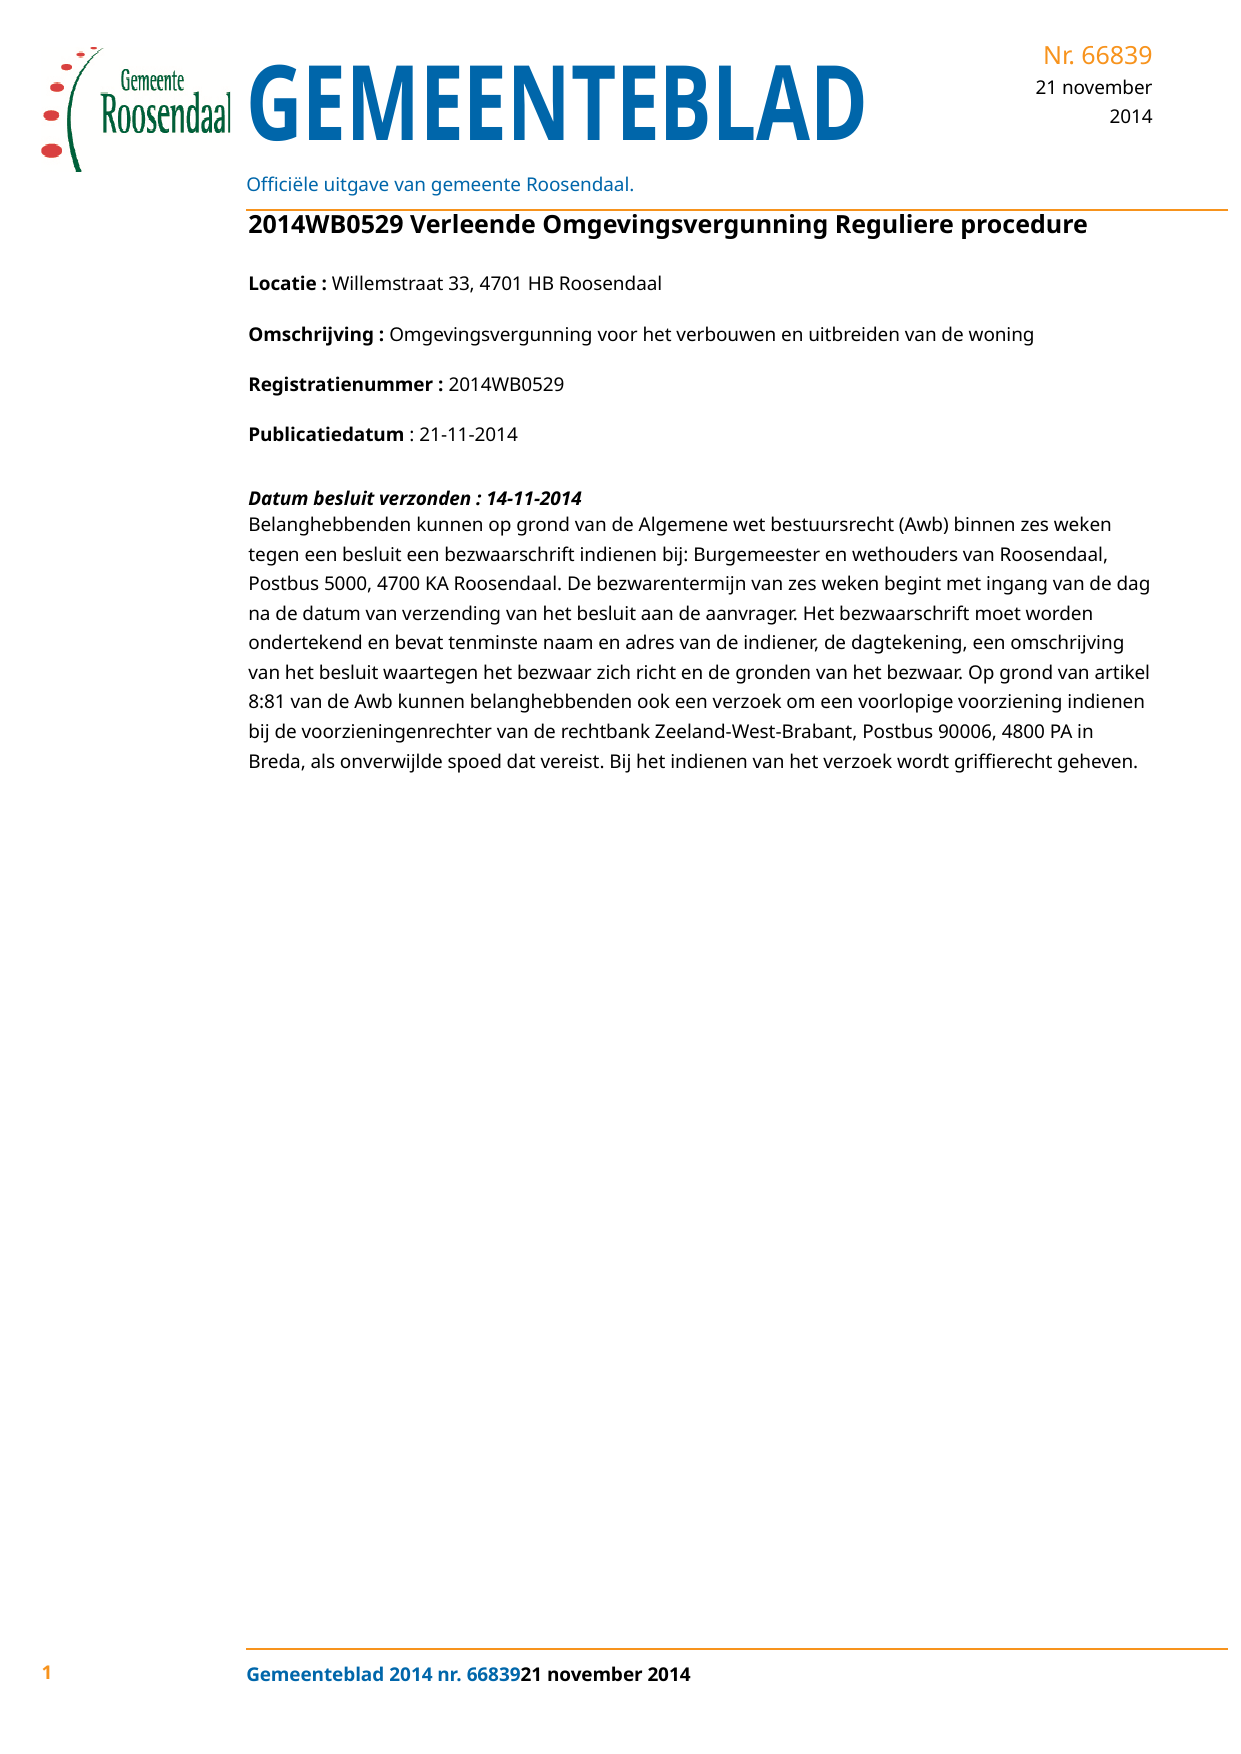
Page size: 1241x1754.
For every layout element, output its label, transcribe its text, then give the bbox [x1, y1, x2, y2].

text Belanghebbenden kunnen op grond van de Algemene wet bestuursrecht (Awb) binnen zes weken tegen een besluit een bezwaarschrift indienen bij: Burgemeester en wethouders van Roosendaal, Postbus 5000, 4700 KA Roosendaal. De bezwarentermijn van zes weken begint met ingang van de dag na de datum van verzending van het besluit aan de aanvrager. Het bezwaarschrift moet worden ondertekend en bevat tenminste naam en adres van de indiener, de dagtekening, een omschrijving van het besluit waartegen het bezwaar zich richt en de gronden van het bezwaar. Op grond van artikel 8:81 van de Awb kunnen belanghebbenden ook een verzoek om een voorlopige voorziening indienen bij de voorzieningenrechter van de rechtbank Zeeland-West-Brabant, Postbus 90006, 4800 PA in Breda, als onverwijlde spoed dat vereist. Bij het indienen van het verzoek wordt griffierecht geheven. [248, 511, 1152, 774]
text Publicatiedatum : 21-11-2014 [248, 422, 1152, 447]
text Datum besluit verzonden : 14-11-2014 [248, 486, 1152, 511]
text 2014WB0529 Verleende Omgevingsvergunning Reguliere procedure [248, 211, 1152, 241]
text Locatie : Willemstraat 33, 4701 HB Roosendaal [248, 270, 1152, 296]
text Registratienummer : 2014WB0529 [248, 371, 1152, 397]
picture [41, 47, 231, 172]
text Omschrijving : Omgevingsvergunning voor het verbouwen en uitbreiden van de woning [248, 321, 1152, 346]
